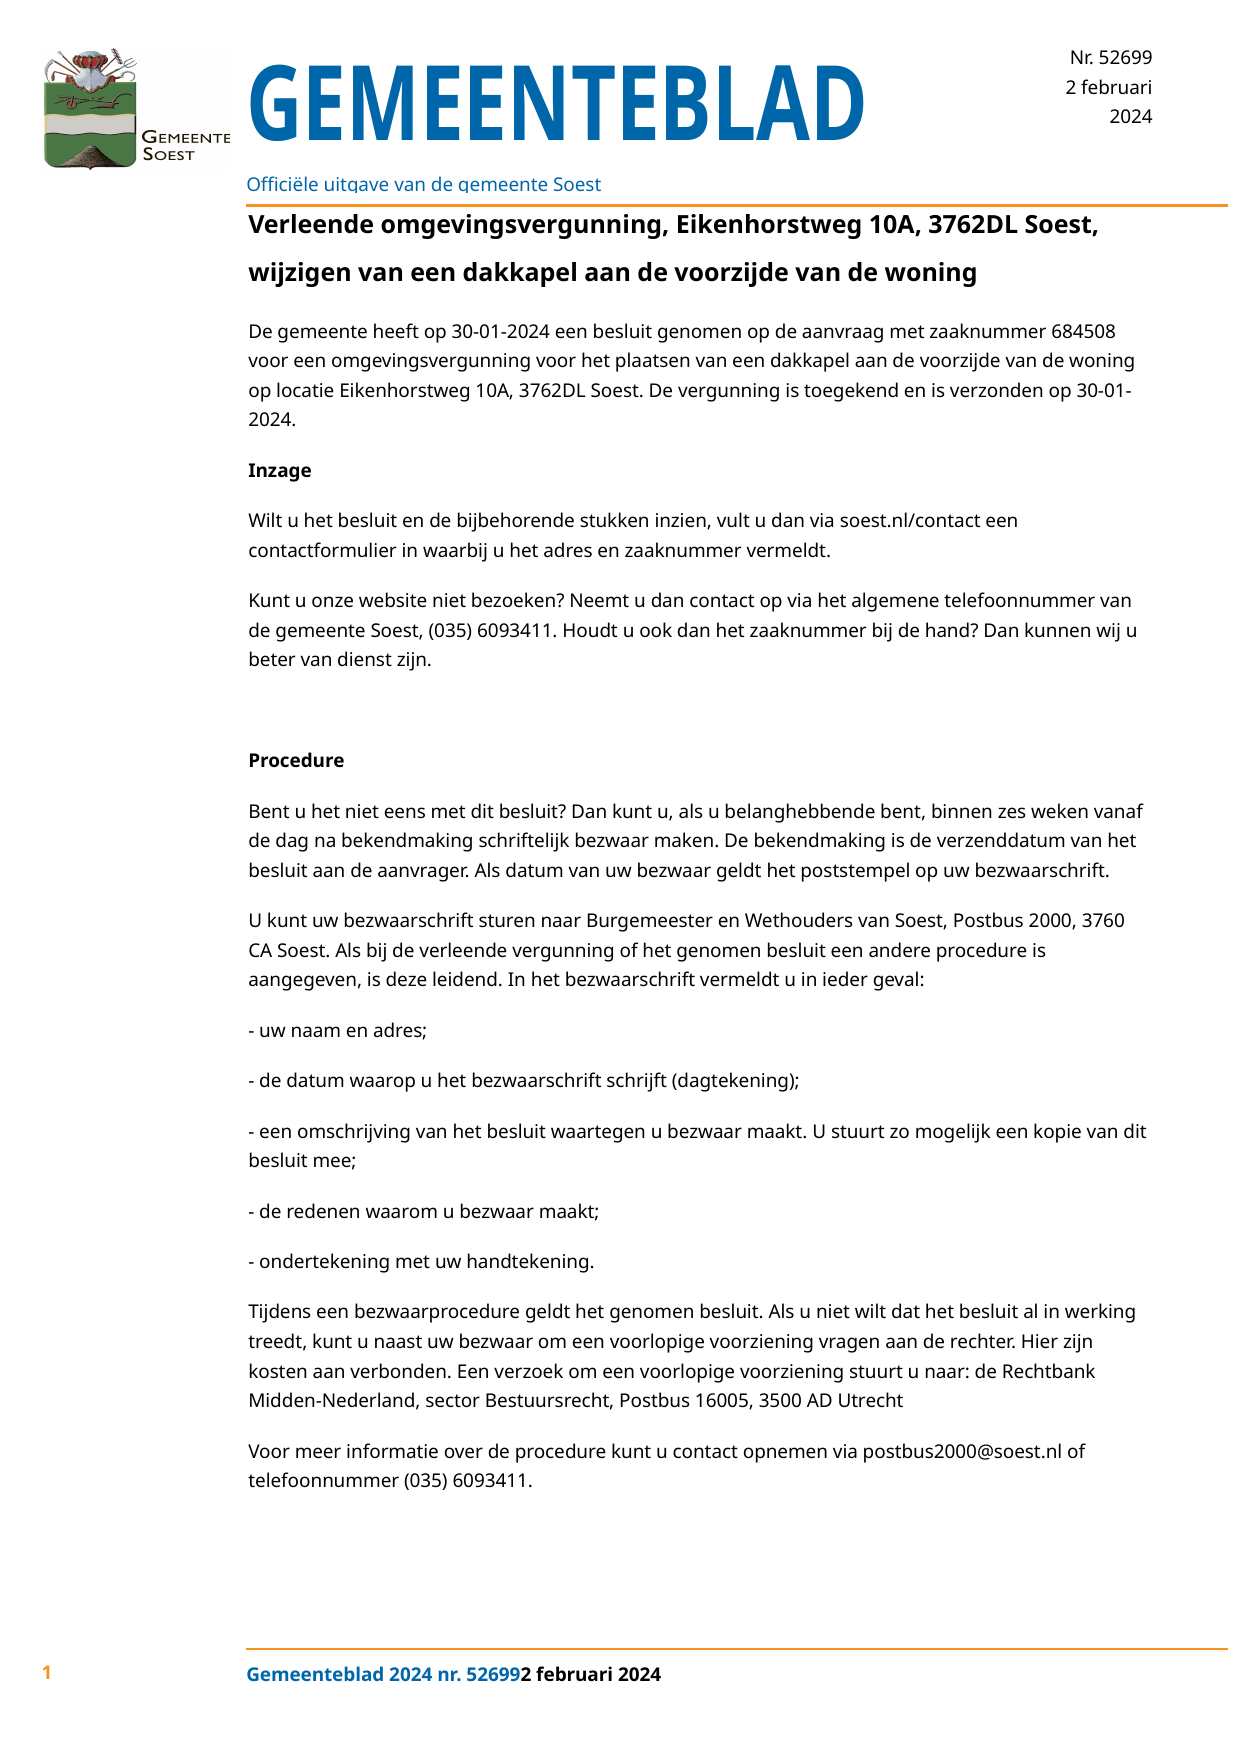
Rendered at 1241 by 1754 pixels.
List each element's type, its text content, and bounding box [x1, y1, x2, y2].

text - uw naam en adres; [248, 1017, 1152, 1043]
text Kunt u onze website niet bezoeken? Neemt u dan contact op via het algemene telefoonnummer van de gemeente Soest, (035) 6093411. Houdt u ook dan het zaaknummer bij de hand? Dan kunnen wij u beter van dienst zijn. [248, 587, 1152, 672]
text - de redenen waarom u bezwaar maakt; [248, 1198, 1152, 1224]
text Bent u het niet eens met dit besluit? Dan kunt u, als u belanghebbende bent, binnen zes weken vanaf de dag na bekendmaking schriftelijk bezwaar maken. De bekendmaking is de verzenddatum van het besluit aan de aanvrager. Als datum van uw bezwaar geldt het poststempel op uw bezwaarschrift. [248, 798, 1152, 883]
text Wilt u het besluit en de bijbehorende stukken inzien, vult u dan via soest.nl/contact een contactformulier in waarbij u het adres en zaaknummer vermeldt. [248, 507, 1152, 563]
picture [41, 47, 231, 172]
text - een omschrijving van het besluit waartegen u bezwaar maakt. U stuurt zo mogelijk een kopie van dit besluit mee; [248, 1118, 1152, 1173]
text U kunt uw bezwaarschrift sturen naar Burgemeester en Wethouders van Soest, Postbus 2000, 3760 CA Soest. Als bij de verleende vergunning of het genomen besluit een andere procedure is aangegeven, is deze leidend. In het bezwaarschrift vermeldt u in ieder geval: [248, 907, 1152, 992]
text Tijdens een bezwaarprocedure geldt het genomen besluit. Als u niet wilt dat het besluit al in werking treedt, kunt u naast uw bezwaar om een voorlopige voorziening vragen aan de rechter. Hier zijn kosten aan verbonden. Een verzoek om een voorlopige voorziening stuurt u naar: de Rechtbank Midden-Nederland, sector Bestuursrecht, Postbus 16005, 3500 AD Utrecht [248, 1299, 1152, 1413]
text Verleende omgevingsvergunning, Eikenhorstweg 10A, 3762DL Soest, wijzigen van een dakkapel aan de voorzijde van de woning [248, 207, 1152, 288]
text - ondertekening met uw handtekening. [248, 1248, 1152, 1274]
text Voor meer informatie over de procedure kunt u contact opnemen via postbus2000@soest.nl of telefoonnummer (035) 6093411. [248, 1438, 1152, 1493]
text De gemeente heeft op 30-01-2024 een besluit genomen op de aanvraag met zaaknummer 684508 voor een omgevingsvergunning voor het plaatsen van een dakkapel aan de voorzijde van de woning op locatie Eikenhorstweg 10A, 3762DL Soest. De vergunning is toegekend en is verzonden op 30-01-2024. [248, 318, 1152, 432]
text - de datum waarop u het bezwaarschrift schrijft (dagtekening); [248, 1067, 1152, 1093]
text Procedure [248, 747, 1152, 773]
text Inzage [248, 457, 1152, 483]
